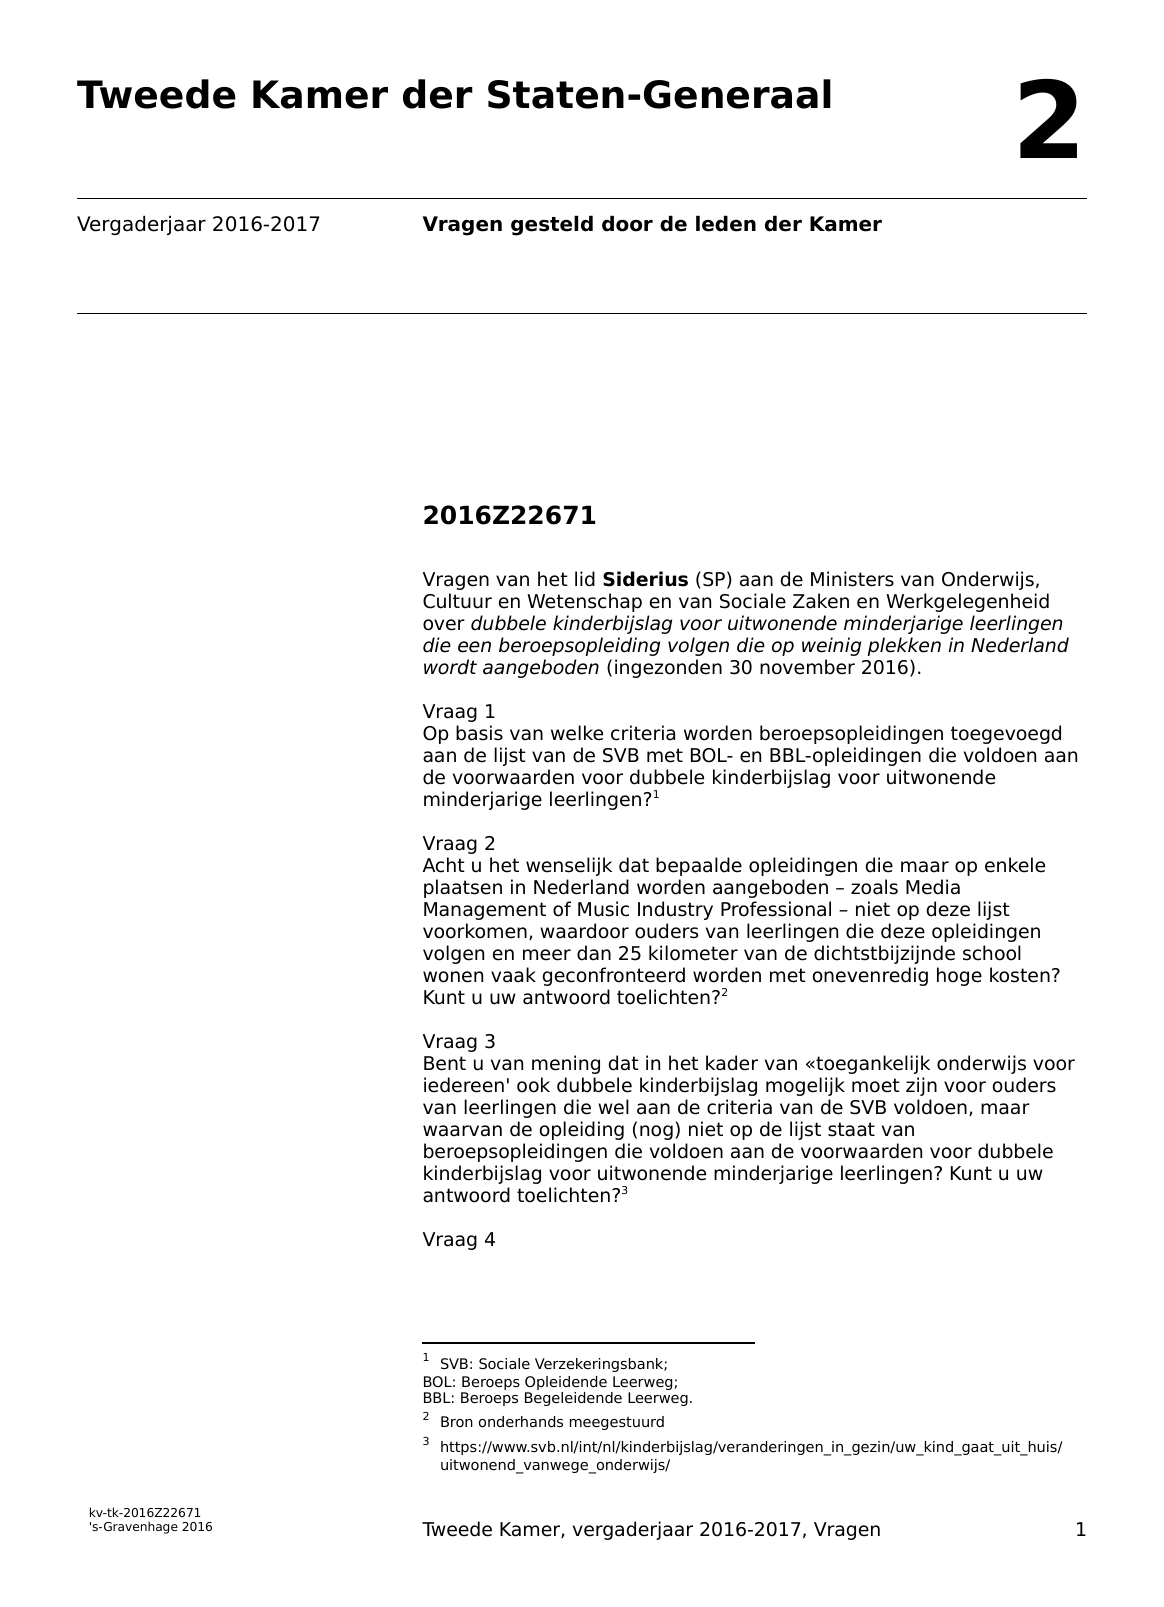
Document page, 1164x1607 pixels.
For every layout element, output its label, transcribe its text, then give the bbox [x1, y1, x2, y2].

text kv-tk-2016Z22671 [88, 1506, 323, 1520]
text Acht u het wenselijk dat bepaalde opleidingen die maar op enkele plaatsen in Nederland worden aangeboden – zoals Media Management of Music Industry Professional – niet op deze lijst voorkomen, waardoor ouders van leerlingen die deze opleidingen volgen en meer dan 25 kilometer van de dichtstbijzijnde school wonen vaak geconfronteerd worden met onevenredig hoge kosten? Kunt u uw antwoord toelichten? [422, 855, 1087, 1009]
text 's-Gravenhage 2016 [88, 1520, 323, 1534]
text Op basis van welke criteria worden beroepsopleidingen toegevoegd aan de lijst van de SVB met BOL- en BBL-opleidingen die voldoen aan de voorwaarden voor dubbele kinderbijslag voor uitwonende minderjarige leerlingen? [422, 723, 1087, 811]
table_header 2 [886, 59, 1087, 198]
text 2016Z22671 [422, 501, 1087, 531]
text Bron onderhands meegestuurd [422, 1410, 1087, 1432]
table_cell Vragen gesteld door de leden der Kamer [422, 199, 1087, 313]
text Vraag 2 [422, 833, 1087, 855]
text Vragen van het lid Siderius (SP) aan de Ministers van Onderwijs, Cultuur en Wetenschap en van Sociale Zaken en Werkgelegenheid over dubbele kinderbijslag voor uitwonende minderjarige leerlingen die een beroepsopleiding volgen die op weinig plekken in Nederland wordt aangeboden (ingezonden 30 november 2016). [422, 569, 1087, 679]
text Bent u van mening dat in het kader van «toegankelijk onderwijs voor iedereen' ook dubbele kinderbijslag mogelijk moet zijn voor ouders van leerlingen die wel aan de criteria van de SVB voldoen, maar waarvan de opleiding (nog) niet op de lijst staat van beroepsopleidingen die voldoen aan de voorwaarden voor dubbele kinderbijslag voor uitwonende minderjarige leerlingen? Kunt u uw antwoord toelichten? [422, 1053, 1087, 1207]
text BBL: Beroeps Begeleidende Leerweg. [422, 1391, 1087, 1407]
text https://www.svb.nl/int/nl/kinderbijslag/veranderingen_in_gezin/uw_kind_gaat_uit_huis/uitwonend_vanwege_onderwijs/ [422, 1435, 1087, 1474]
text Vraag 3 [422, 1031, 1087, 1053]
table_cell Vergaderjaar 2016-2017 [77, 199, 422, 313]
text Vraag 1 [422, 701, 1087, 723]
table_header Tweede Kamer der Staten-Generaal [77, 59, 886, 198]
text Vraag 4 [422, 1229, 1087, 1251]
text BOL: Beroeps Opleidende Leerweg; [422, 1374, 1087, 1391]
text SVB: Sociale Verzekeringsbank; [422, 1352, 1087, 1374]
